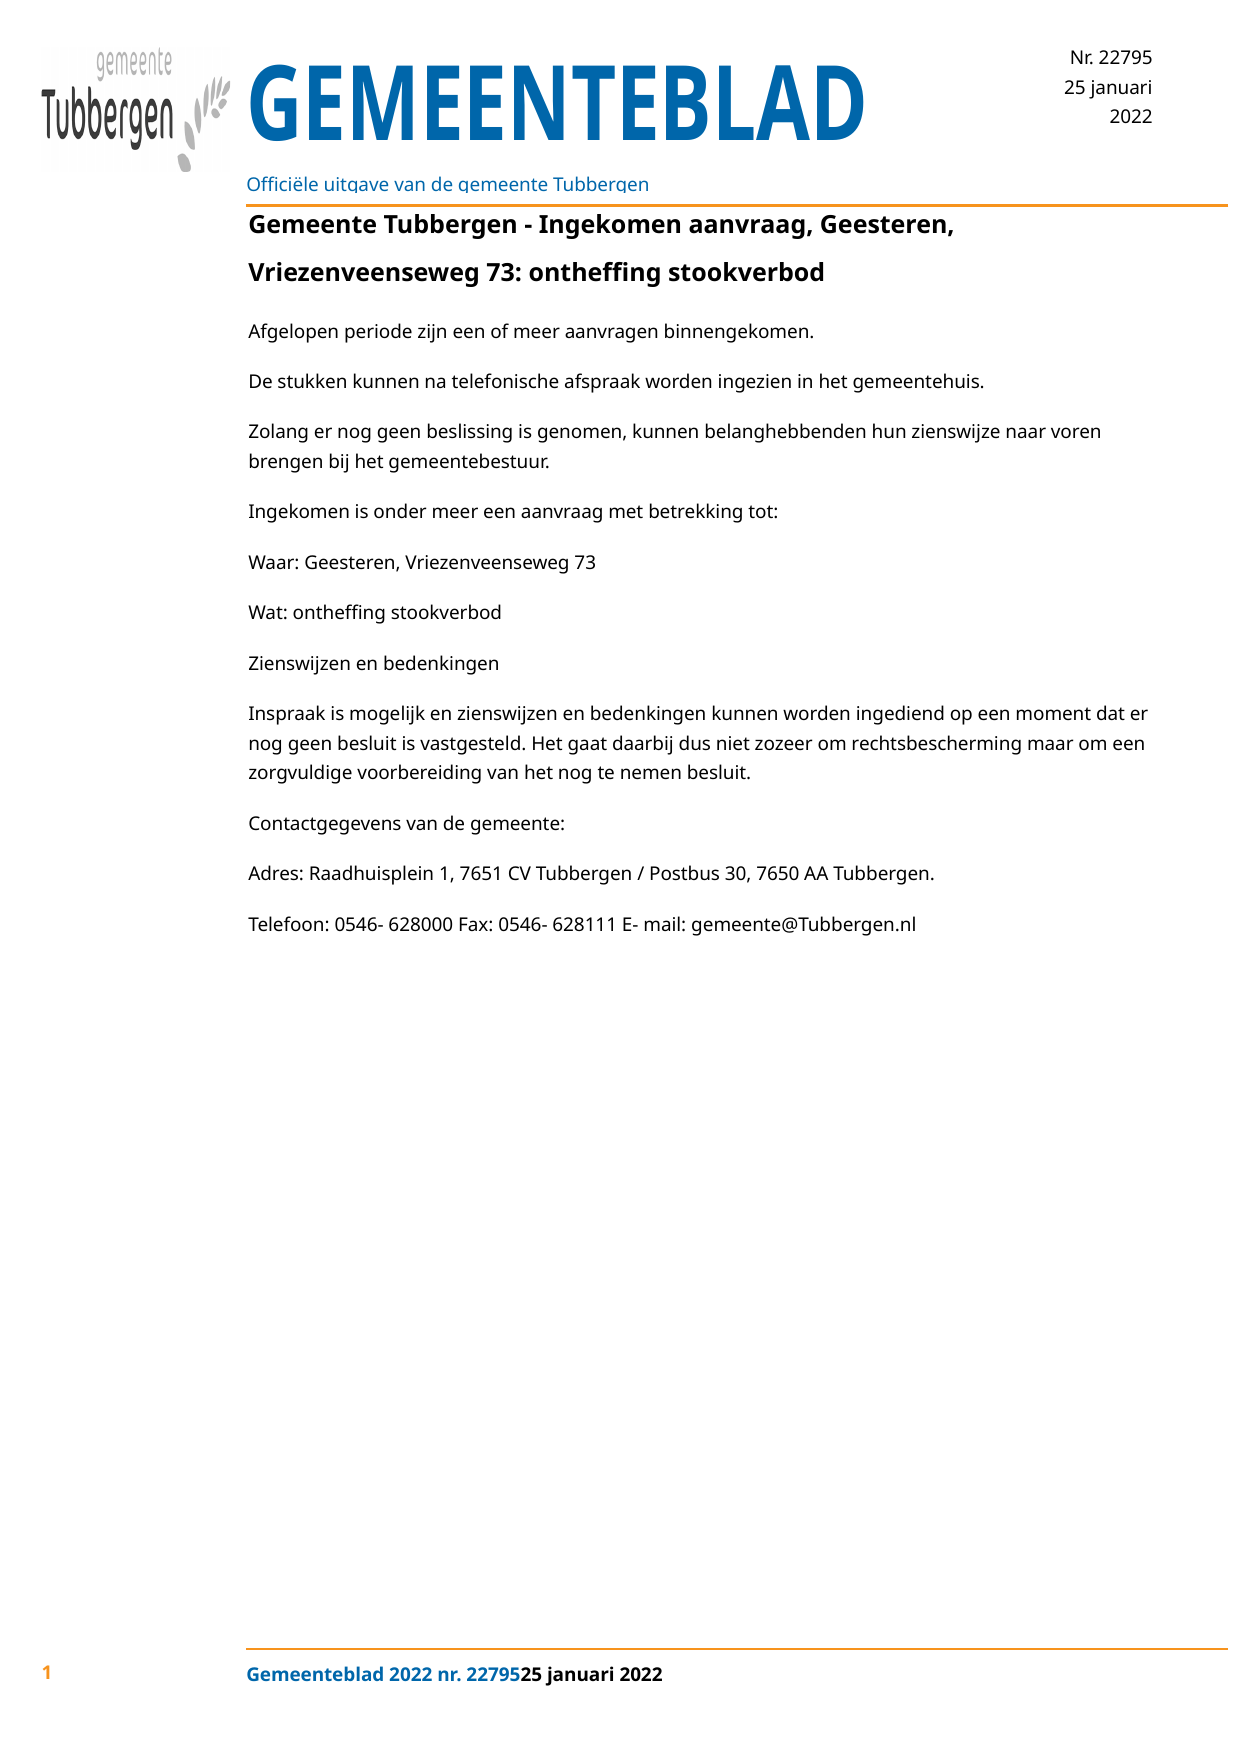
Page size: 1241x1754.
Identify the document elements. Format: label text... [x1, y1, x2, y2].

text Telefoon: 0546- 628000 Fax: 0546- 628111 E- mail: gemeente@Tubbergen.nl [248, 911, 1152, 937]
text Waar: Geesteren, Vriezenveenseweg 73 [248, 549, 1152, 575]
text Gemeente Tubbergen - Ingekomen aanvraag, Geesteren, Vriezenveenseweg 73: ontheffing stookverbod [248, 207, 1152, 288]
text Ingekomen is onder meer een aanvraag met betrekking tot: [248, 499, 1152, 524]
text De stukken kunnen na telefonische afspraak worden ingezien in het gemeentehuis. [248, 368, 1152, 394]
text Contactgegevens van de gemeente: [248, 810, 1152, 836]
text Wat: ontheffing stookverbod [248, 599, 1152, 625]
text Adres: Raadhuisplein 1, 7651 CV Tubbergen / Postbus 30, 7650 AA Tubbergen. [248, 860, 1152, 886]
picture [41, 47, 231, 172]
text Inspraak is mogelijk en zienswijzen en bedenkingen kunnen worden ingediend op een moment dat er nog geen besluit is vastgesteld. Het gaat daarbij dus niet zozeer om rechtsbescherming maar om een zorgvuldige voorbereiding van het nog te nemen besluit. [248, 700, 1152, 785]
text Zienswijzen en bedenkingen [248, 650, 1152, 676]
text Zolang er nog geen beslissing is genomen, kunnen belanghebbenden hun zienswijze naar voren brengen bij het gemeentebestuur. [248, 419, 1152, 474]
text Afgelopen periode zijn een of meer aanvragen binnengekomen. [248, 318, 1152, 344]
